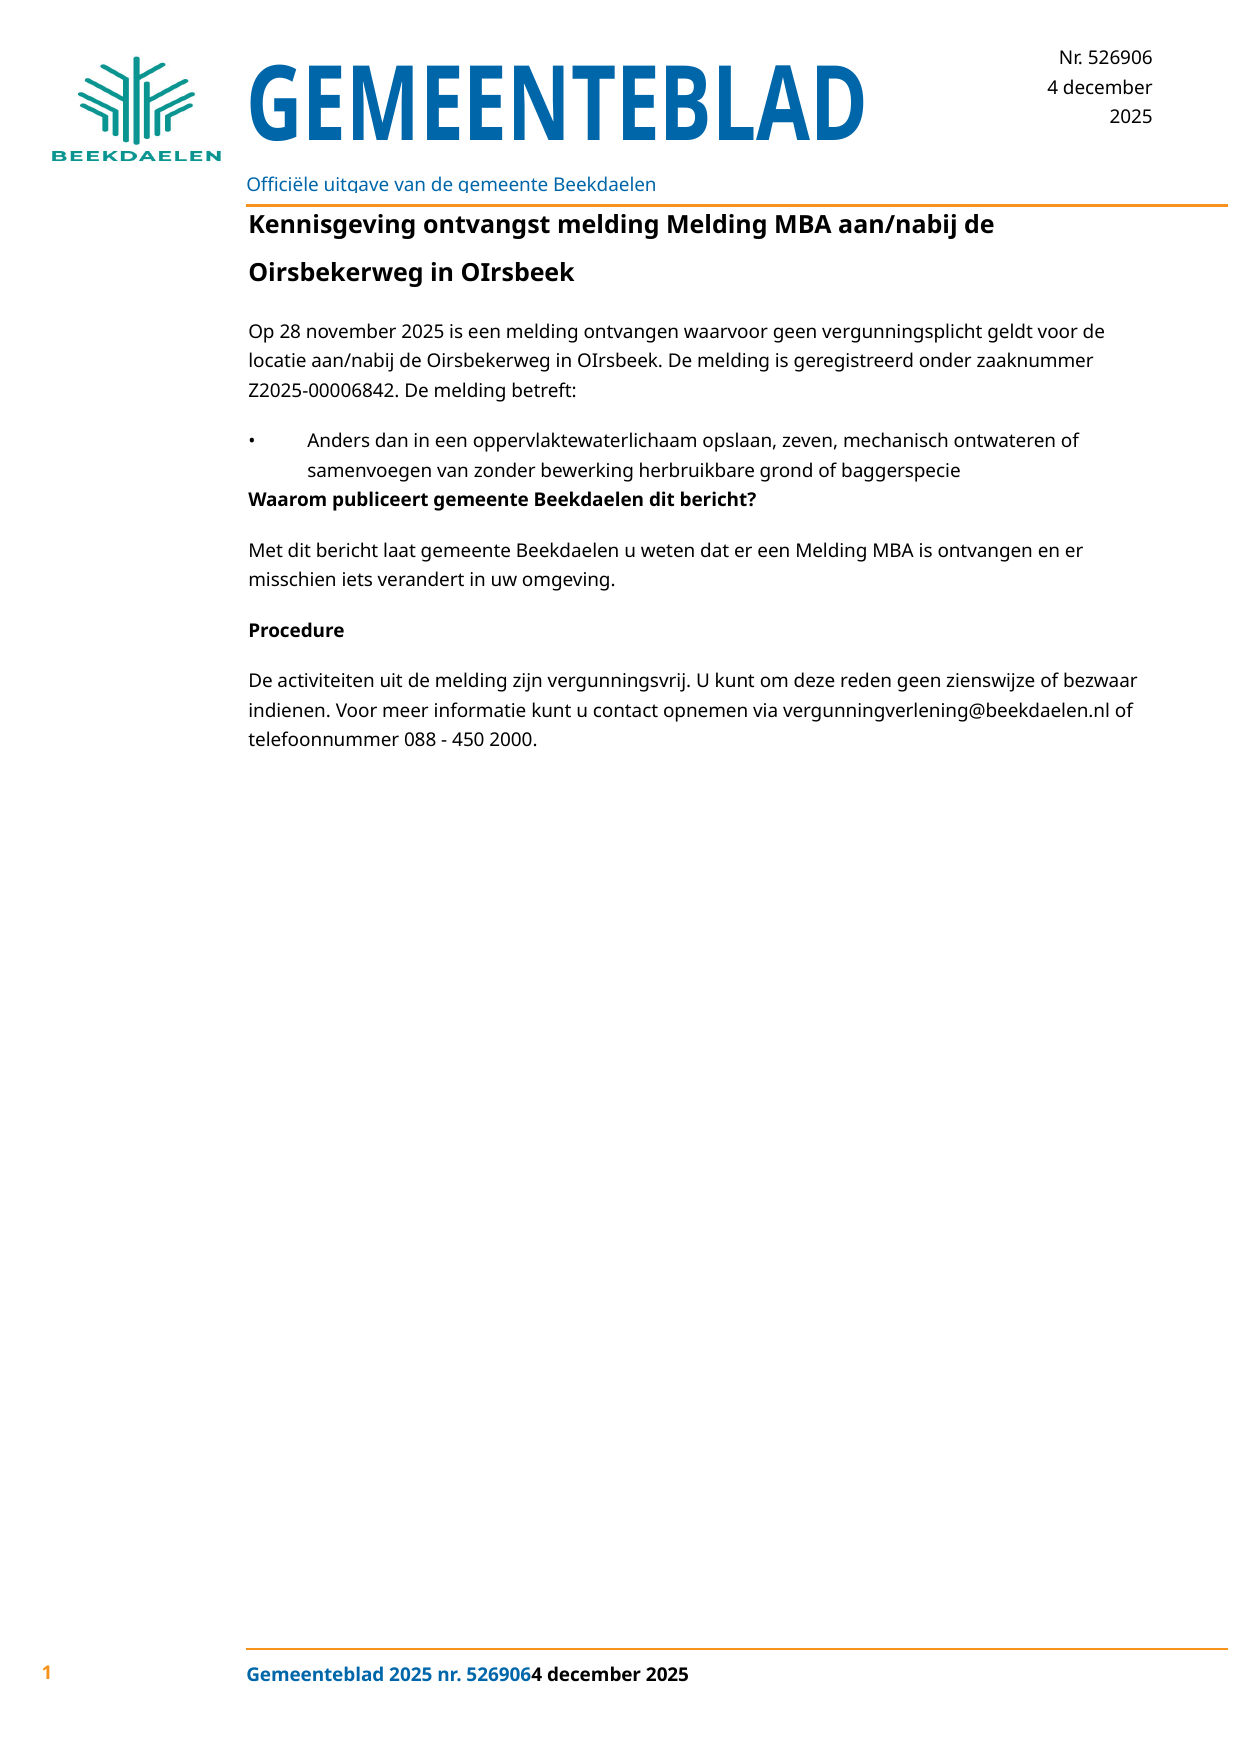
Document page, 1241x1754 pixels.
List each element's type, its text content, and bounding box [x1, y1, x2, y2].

text De activiteiten uit de melding zijn vergunningsvrij. U kunt om deze reden geen zienswijze of bezwaar indienen. Voor meer informatie kunt u contact opnemen via vergunningverlening@beekdaelen.nl of telefoonnummer 088 - 450 2000. [248, 667, 1152, 752]
text Op 28 november 2025 is een melding ontvangen waarvoor geen vergunningsplicht geldt voor de locatie aan/nabij de Oirsbekerweg in OIrsbeek. De melding is geregistreerd onder zaaknummer Z2025-00006842. De melding betreft: [248, 318, 1152, 403]
picture [41, 47, 231, 172]
text Kennisgeving ontvangst melding Melding MBA aan/nabij de Oirsbekerweg in OIrsbeek [248, 207, 1152, 288]
list Anders dan in een oppervlaktewaterlichaam opslaan, zeven, mechanisch ontwateren of samenvoegen van zonder bewerking herbruikbare grond of baggerspecie [248, 427, 1152, 483]
text Waarom publiceert gemeente Beekdaelen dit bericht? [248, 487, 1152, 512]
text Procedure [248, 617, 1152, 643]
text Met dit bericht laat gemeente Beekdaelen u weten dat er een Melding MBA is ontvangen en er misschien iets verandert in uw omgeving. [248, 537, 1152, 592]
